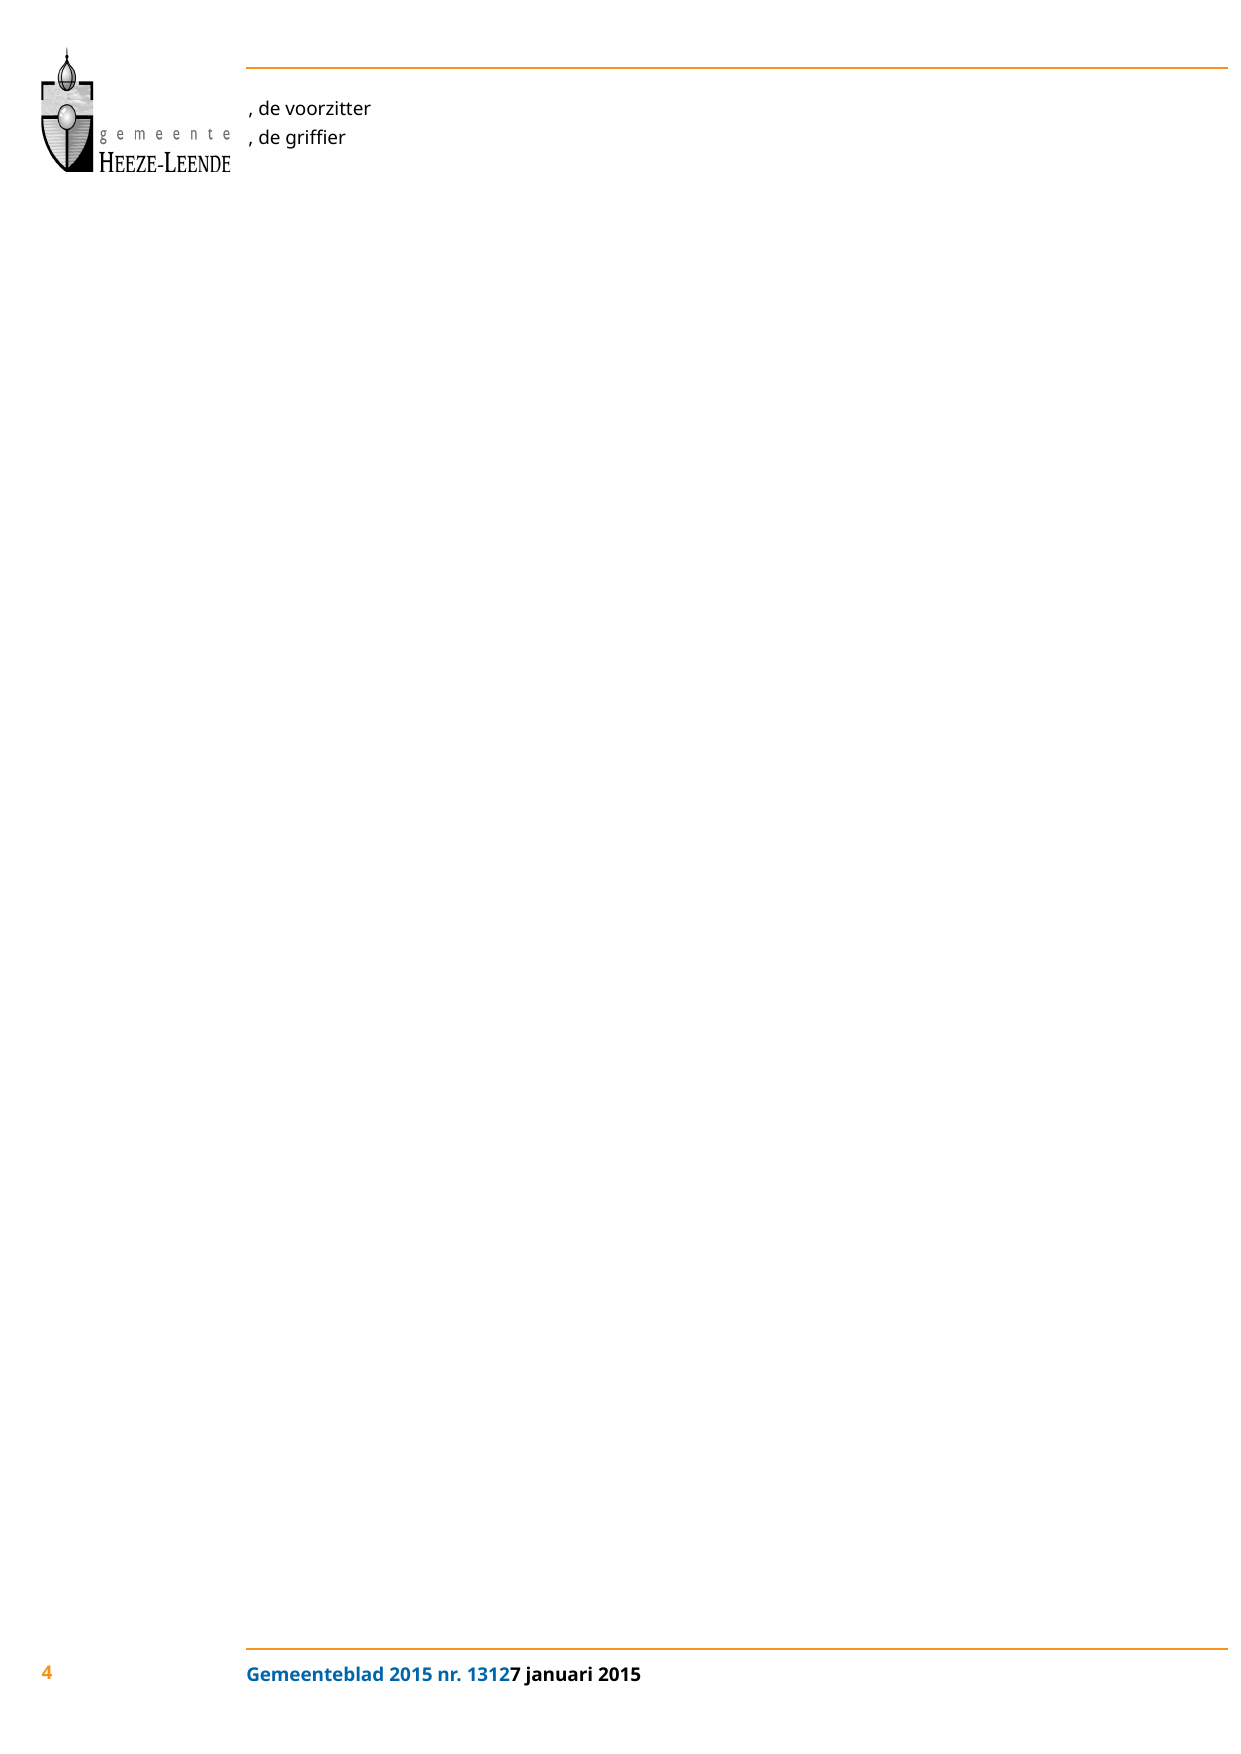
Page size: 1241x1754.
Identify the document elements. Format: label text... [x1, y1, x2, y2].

text , de griffier [248, 124, 1152, 150]
text , de voorzitter [248, 95, 1152, 121]
picture [41, 47, 231, 172]
